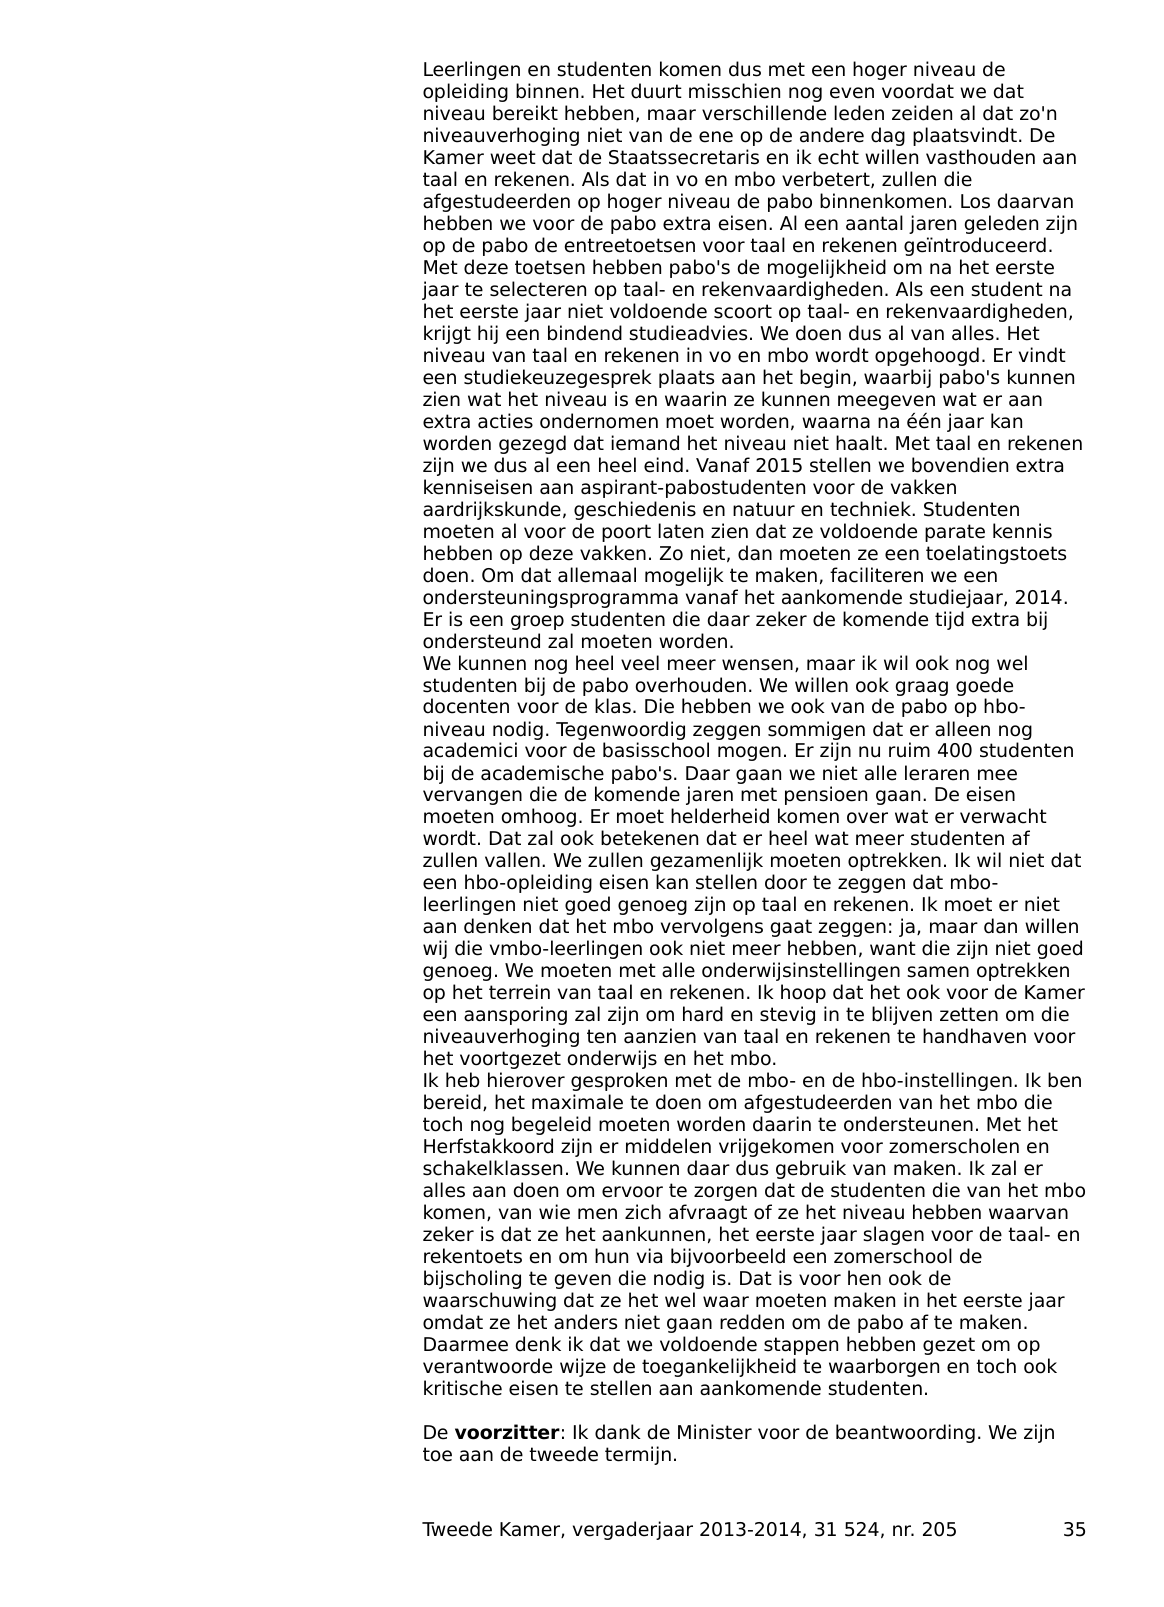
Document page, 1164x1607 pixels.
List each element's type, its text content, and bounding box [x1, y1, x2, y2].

text Leerlingen en studenten komen dus met een hoger niveau de opleiding binnen. Het duurt misschien nog even voordat we dat niveau bereikt hebben, maar verschillende leden zeiden al dat zo'n niveauverhoging niet van de ene op de andere dag plaatsvindt. De Kamer weet dat de Staatssecretaris en ik echt willen vasthouden aan taal en rekenen. Als dat in vo en mbo verbetert, zullen die afgestudeerden op hoger niveau de pabo binnenkomen. Los daarvan hebben we voor de pabo extra eisen. Al een aantal jaren geleden zijn op de pabo de entreetoetsen voor taal en rekenen geïntroduceerd. Met deze toetsen hebben pabo's de mogelijkheid om na het eerste jaar te selecteren op taal- en rekenvaardigheden. Als een student na het eerste jaar niet voldoende scoort op taal- en rekenvaardigheden, krijgt hij een bindend studieadvies. We doen dus al van alles. Het niveau van taal en rekenen in vo en mbo wordt opgehoogd. Er vindt een studiekeuzegesprek plaats aan het begin, waarbij pabo's kunnen zien wat het niveau is en waarin ze kunnen meegeven wat er aan extra acties ondernomen moet worden, waarna na één jaar kan worden gezegd dat iemand het niveau niet haalt. Met taal en rekenen zijn we dus al een heel eind. Vanaf 2015 stellen we bovendien extra kenniseisen aan aspirant-pabostudenten voor de vakken aardrijkskunde, geschiedenis en natuur en techniek. Studenten moeten al voor de poort laten zien dat ze voldoende parate kennis hebben op deze vakken. Zo niet, dan moeten ze een toelatingstoets doen. Om dat allemaal mogelijk te maken, faciliteren we een ondersteuningsprogramma vanaf het aankomende studiejaar, 2014. Er is een groep studenten die daar zeker de komende tijd extra bij ondersteund zal moeten worden. [422, 59, 1087, 652]
text Ik heb hierover gesproken met de mbo- en de hbo-instellingen. Ik ben bereid, het maximale te doen om afgestudeerden van het mbo die toch nog begeleid moeten worden daarin te ondersteunen. Met het Herfstakkoord zijn er middelen vrijgekomen voor zomerscholen en schakelklassen. We kunnen daar dus gebruik van maken. Ik zal er alles aan doen om ervoor te zorgen dat de studenten die van het mbo komen, van wie men zich afvraagt of ze het niveau hebben waarvan zeker is dat ze het aankunnen, het eerste jaar slagen voor de taal- en rekentoets en om hun via bijvoorbeeld een zomerschool de bijscholing te geven die nodig is. Dat is voor hen ook de waarschuwing dat ze het wel waar moeten maken in het eerste jaar omdat ze het anders niet gaan redden om de pabo af te maken. Daarmee denk ik dat we voldoende stappen hebben gezet om op verantwoorde wijze de toegankelijkheid te waarborgen en toch ook kritische eisen te stellen aan aankomende studenten. [422, 1070, 1087, 1400]
text De voorzitter: Ik dank de Minister voor de beantwoording. We zijn toe aan de tweede termijn. [422, 1422, 1087, 1466]
text We kunnen nog heel veel meer wensen, maar ik wil ook nog wel studenten bij de pabo overhouden. We willen ook graag goede docenten voor de klas. Die hebben we ook van de pabo op hbo-niveau nodig. Tegenwoordig zeggen sommigen dat er alleen nog academici voor de basisschool mogen. Er zijn nu ruim 400 studenten bij de academische pabo's. Daar gaan we niet alle leraren mee vervangen die de komende jaren met pensioen gaan. De eisen moeten omhoog. Er moet helderheid komen over wat er verwacht wordt. Dat zal ook betekenen dat er heel wat meer studenten af zullen vallen. We zullen gezamenlijk moeten optrekken. Ik wil niet dat een hbo-opleiding eisen kan stellen door te zeggen dat mbo-leerlingen niet goed genoeg zijn op taal en rekenen. Ik moet er niet aan denken dat het mbo vervolgens gaat zeggen: ja, maar dan willen wij die vmbo-leerlingen ook niet meer hebben, want die zijn niet goed genoeg. We moeten met alle onderwijsinstellingen samen optrekken op het terrein van taal en rekenen. Ik hoop dat het ook voor de Kamer een aansporing zal zijn om hard en stevig in te blijven zetten om die niveauverhoging ten aanzien van taal en rekenen te handhaven voor het voortgezet onderwijs en het mbo. [422, 652, 1087, 1070]
